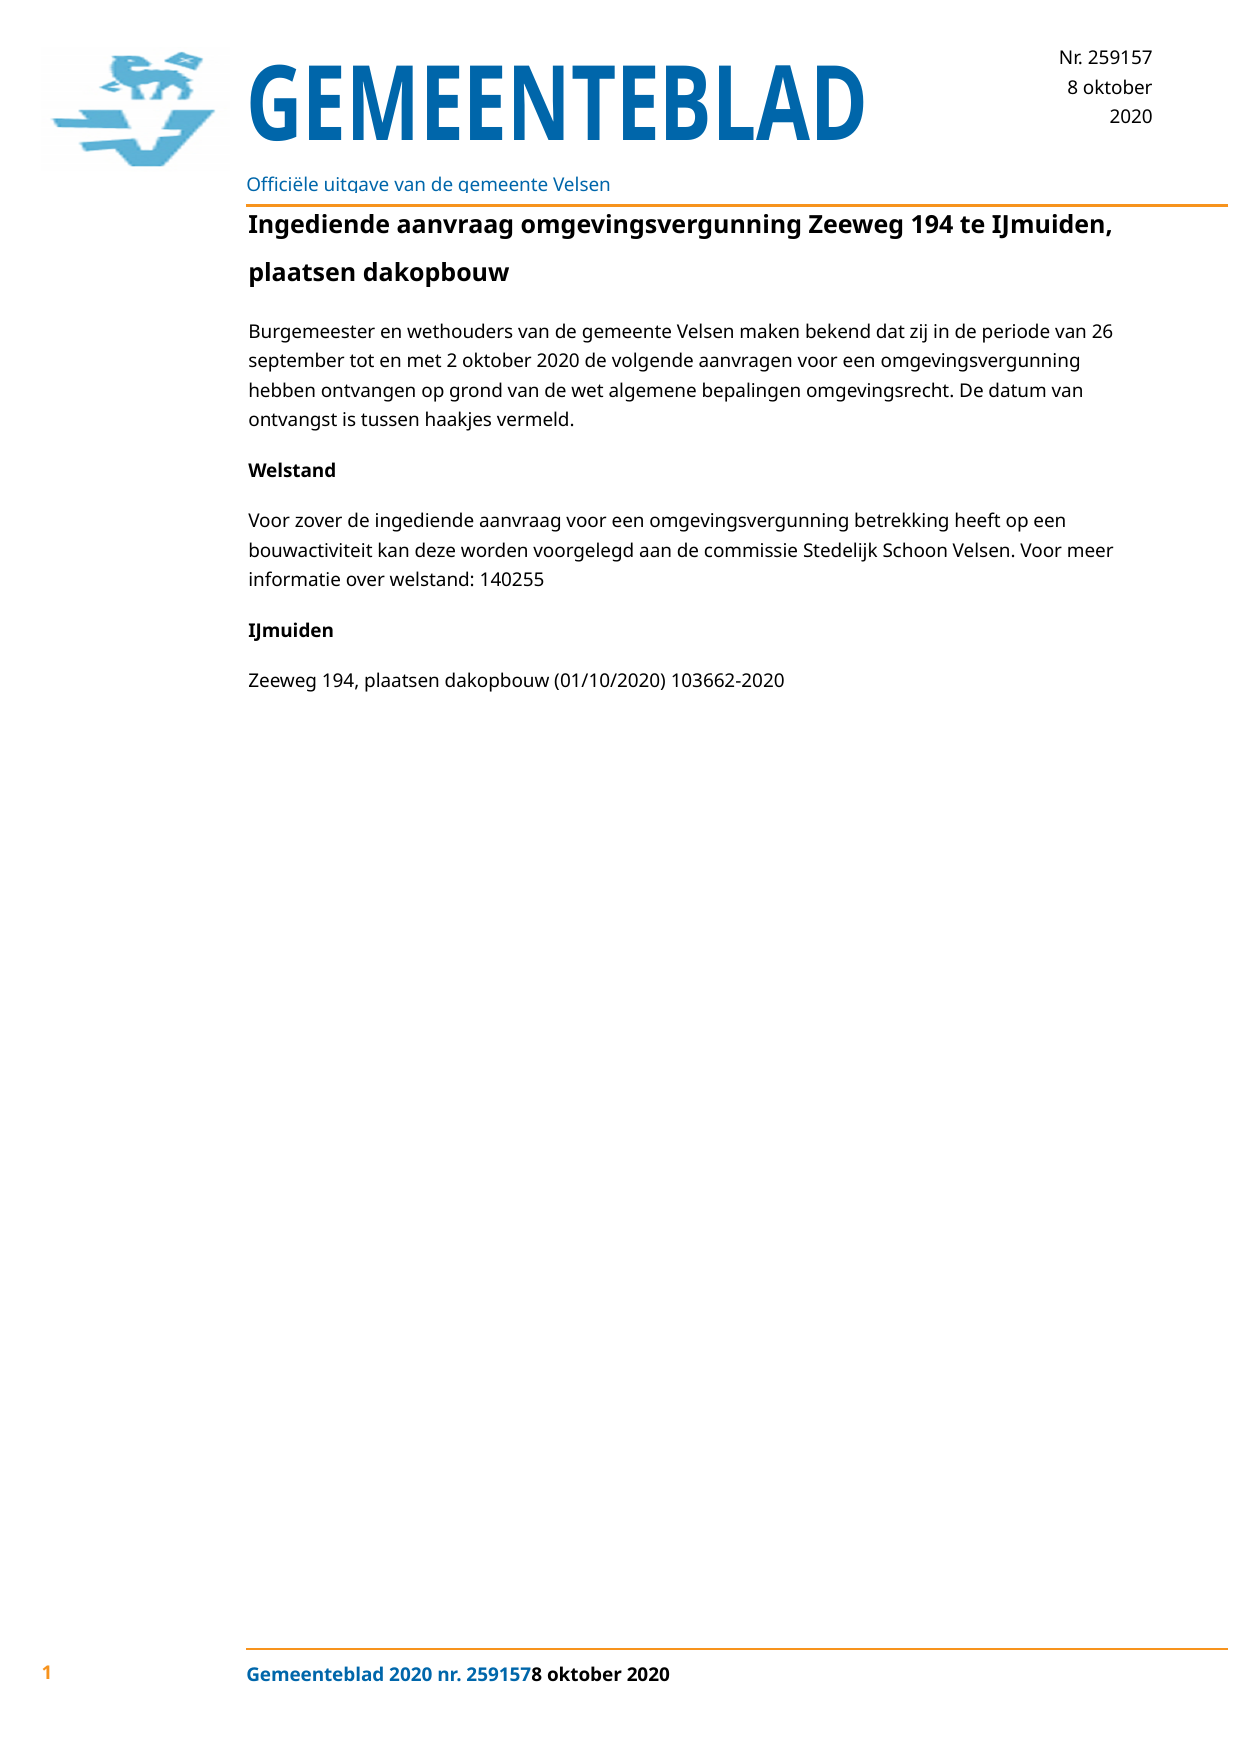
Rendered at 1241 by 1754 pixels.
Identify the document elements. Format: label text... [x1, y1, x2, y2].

text Voor zover de ingediende aanvraag voor een omgevingsvergunning betrekking heeft op een bouwactiviteit kan deze worden voorgelegd aan de commissie Stedelijk Schoon Velsen. Voor meer informatie over welstand: 140255 [248, 507, 1152, 592]
text IJmuiden [248, 617, 1152, 643]
text Zeeweg 194, plaatsen dakopbouw (01/10/2020) 103662-2020 [248, 667, 1152, 693]
text Welstand [248, 457, 1152, 483]
picture [41, 47, 231, 172]
text Burgemeester en wethouders van de gemeente Velsen maken bekend dat zij in de periode van 26 september tot en met 2 oktober 2020 de volgende aanvragen voor een omgevingsvergunning hebben ontvangen op grond van de wet algemene bepalingen omgevingsrecht. De datum van ontvangst is tussen haakjes vermeld. [248, 318, 1152, 432]
text Ingediende aanvraag omgevingsvergunning Zeeweg 194 te IJmuiden, plaatsen dakopbouw [248, 207, 1152, 288]
